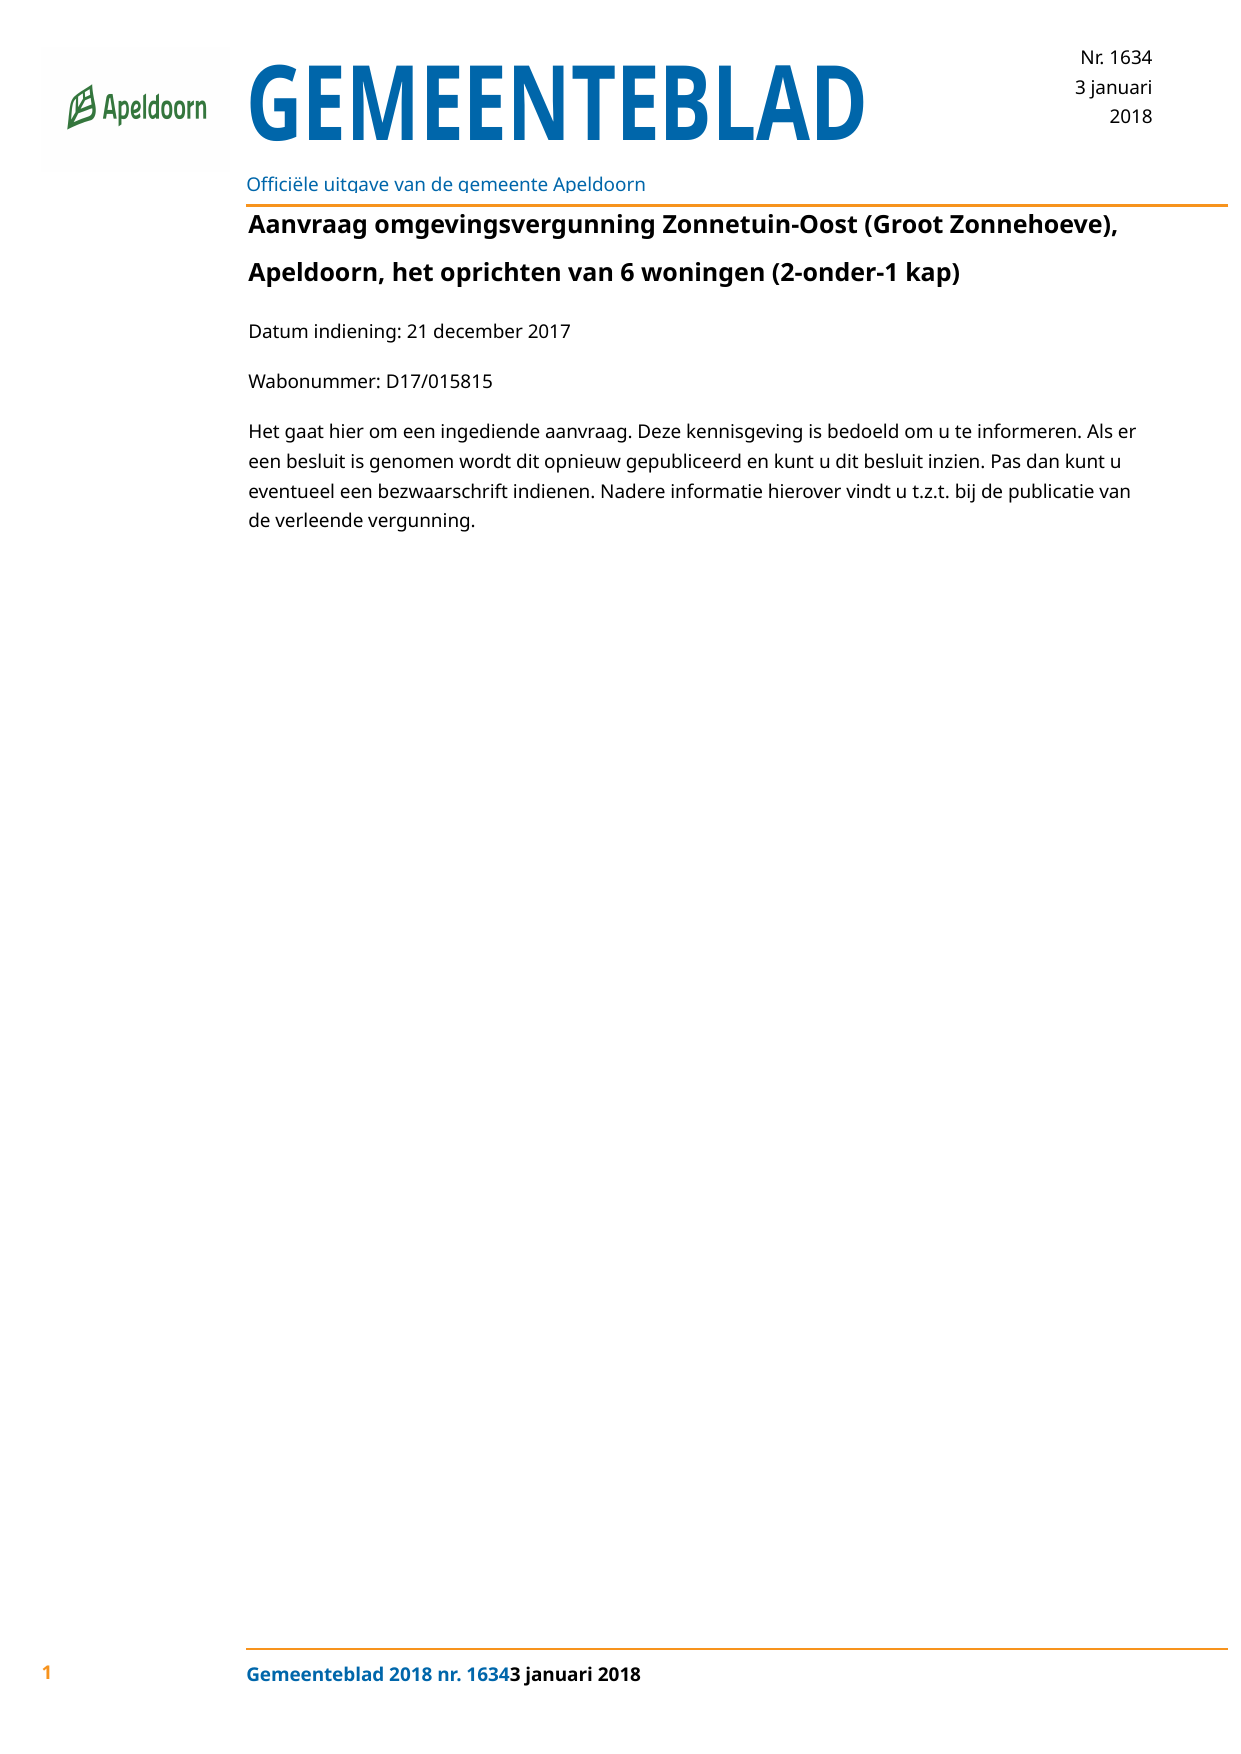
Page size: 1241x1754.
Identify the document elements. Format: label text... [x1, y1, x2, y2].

text Het gaat hier om een ingediende aanvraag. Deze kennisgeving is bedoeld om u te informeren. Als er een besluit is genomen wordt dit opnieuw gepubliceerd en kunt u dit besluit inzien. Pas dan kunt u eventueel een bezwaarschrift indienen. Nadere informatie hierover vindt u t.z.t. bij de publicatie van de verleende vergunning. [248, 419, 1152, 533]
text Aanvraag omgevingsvergunning Zonnetuin-Oost (Groot Zonnehoeve), Apeldoorn, het oprichten van 6 woningen (2-onder-1 kap) [248, 207, 1152, 288]
text Wabonummer: D17/015815 [248, 368, 1152, 394]
text Datum indiening: 21 december 2017 [248, 318, 1152, 344]
picture [41, 47, 231, 172]
